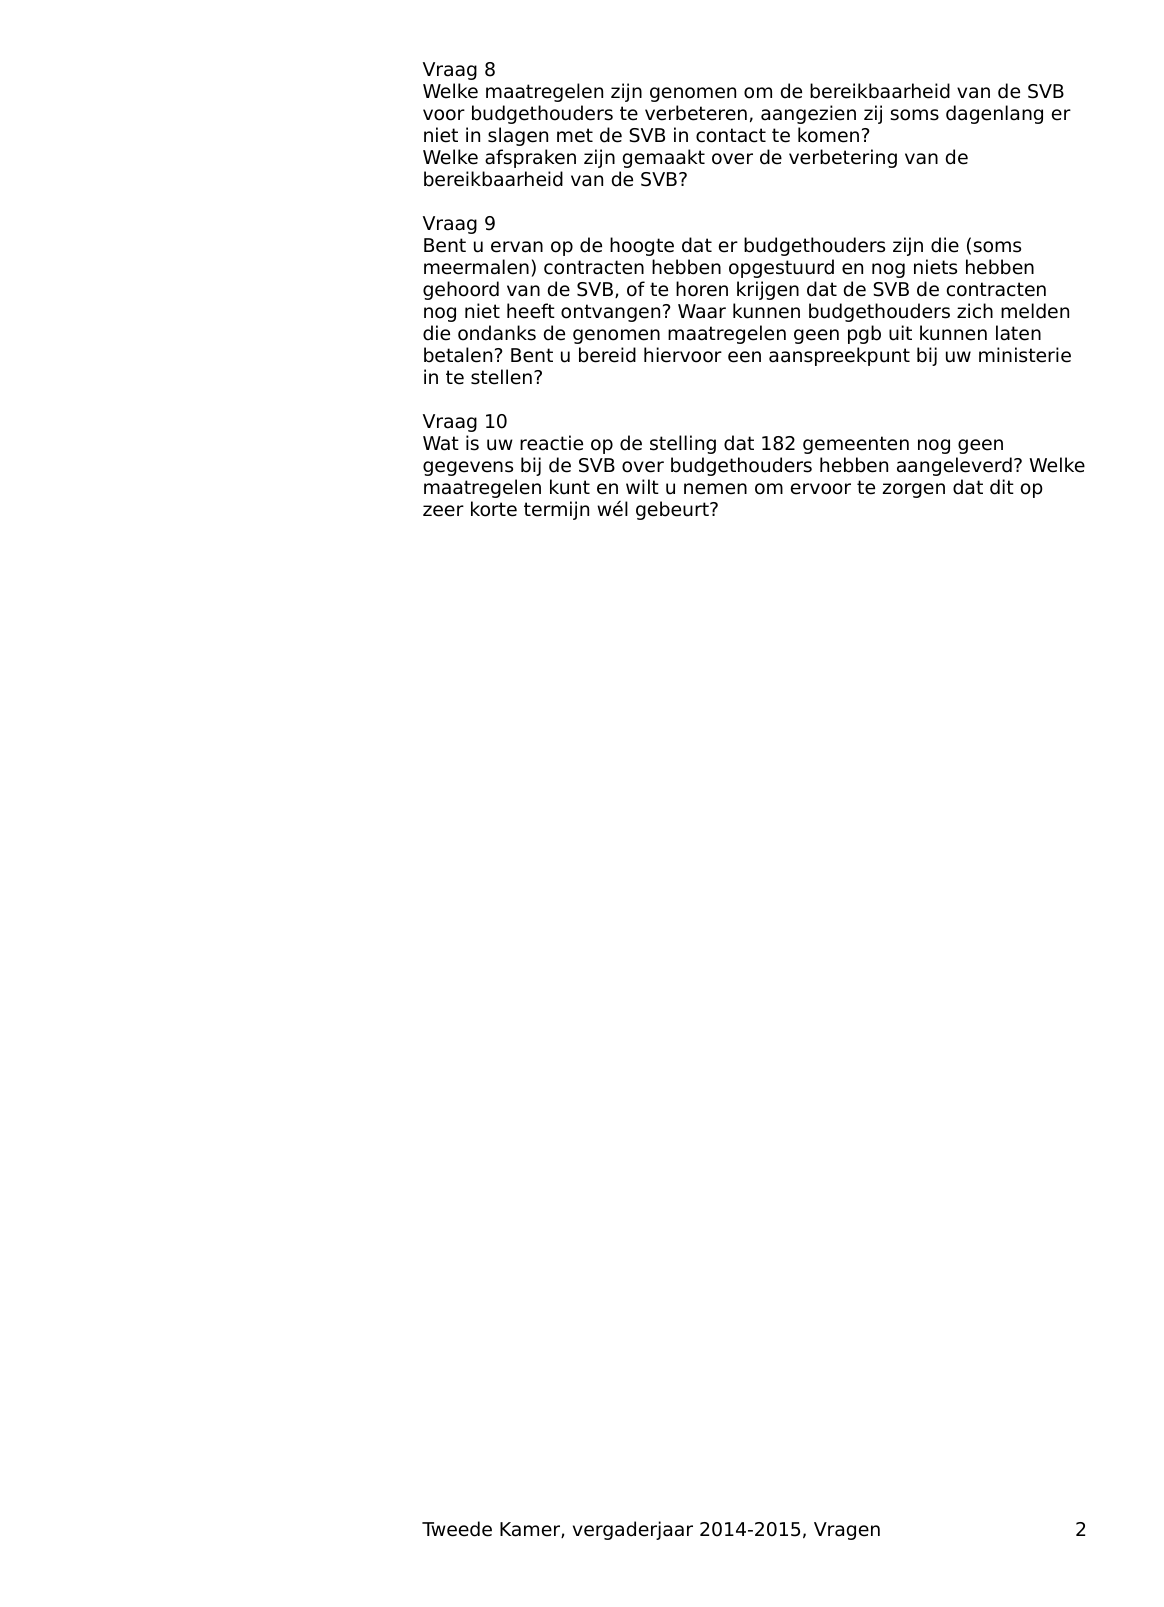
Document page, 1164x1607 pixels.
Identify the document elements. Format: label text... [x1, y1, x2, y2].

text Wat is uw reactie op de stelling dat 182 gemeenten nog geen gegevens bij de SVB over budgethouders hebben aangeleverd? Welke maatregelen kunt en wilt u nemen om ervoor te zorgen dat dit op zeer korte termijn wél gebeurt? [422, 433, 1087, 521]
text Welke afspraken zijn gemaakt over de verbetering van de bereikbaarheid van de SVB? [422, 147, 1087, 191]
text Bent u ervan op de hoogte dat er budgethouders zijn die (soms meermalen) contracten hebben opgestuurd en nog niets hebben gehoord van de SVB, of te horen krijgen dat de SVB de contracten nog niet heeft ontvangen? Waar kunnen budgethouders zich melden die ondanks de genomen maatregelen geen pgb uit kunnen laten betalen? Bent u bereid hiervoor een aanspreekpunt bij uw ministerie in te stellen? [422, 235, 1087, 389]
text Welke maatregelen zijn genomen om de bereikbaarheid van de SVB voor budgethouders te verbeteren, aangezien zij soms dagenlang er niet in slagen met de SVB in contact te komen? [422, 81, 1087, 147]
text Vraag 10 [422, 411, 1087, 433]
text Vraag 8 [422, 59, 1087, 81]
text Vraag 9 [422, 213, 1087, 235]
